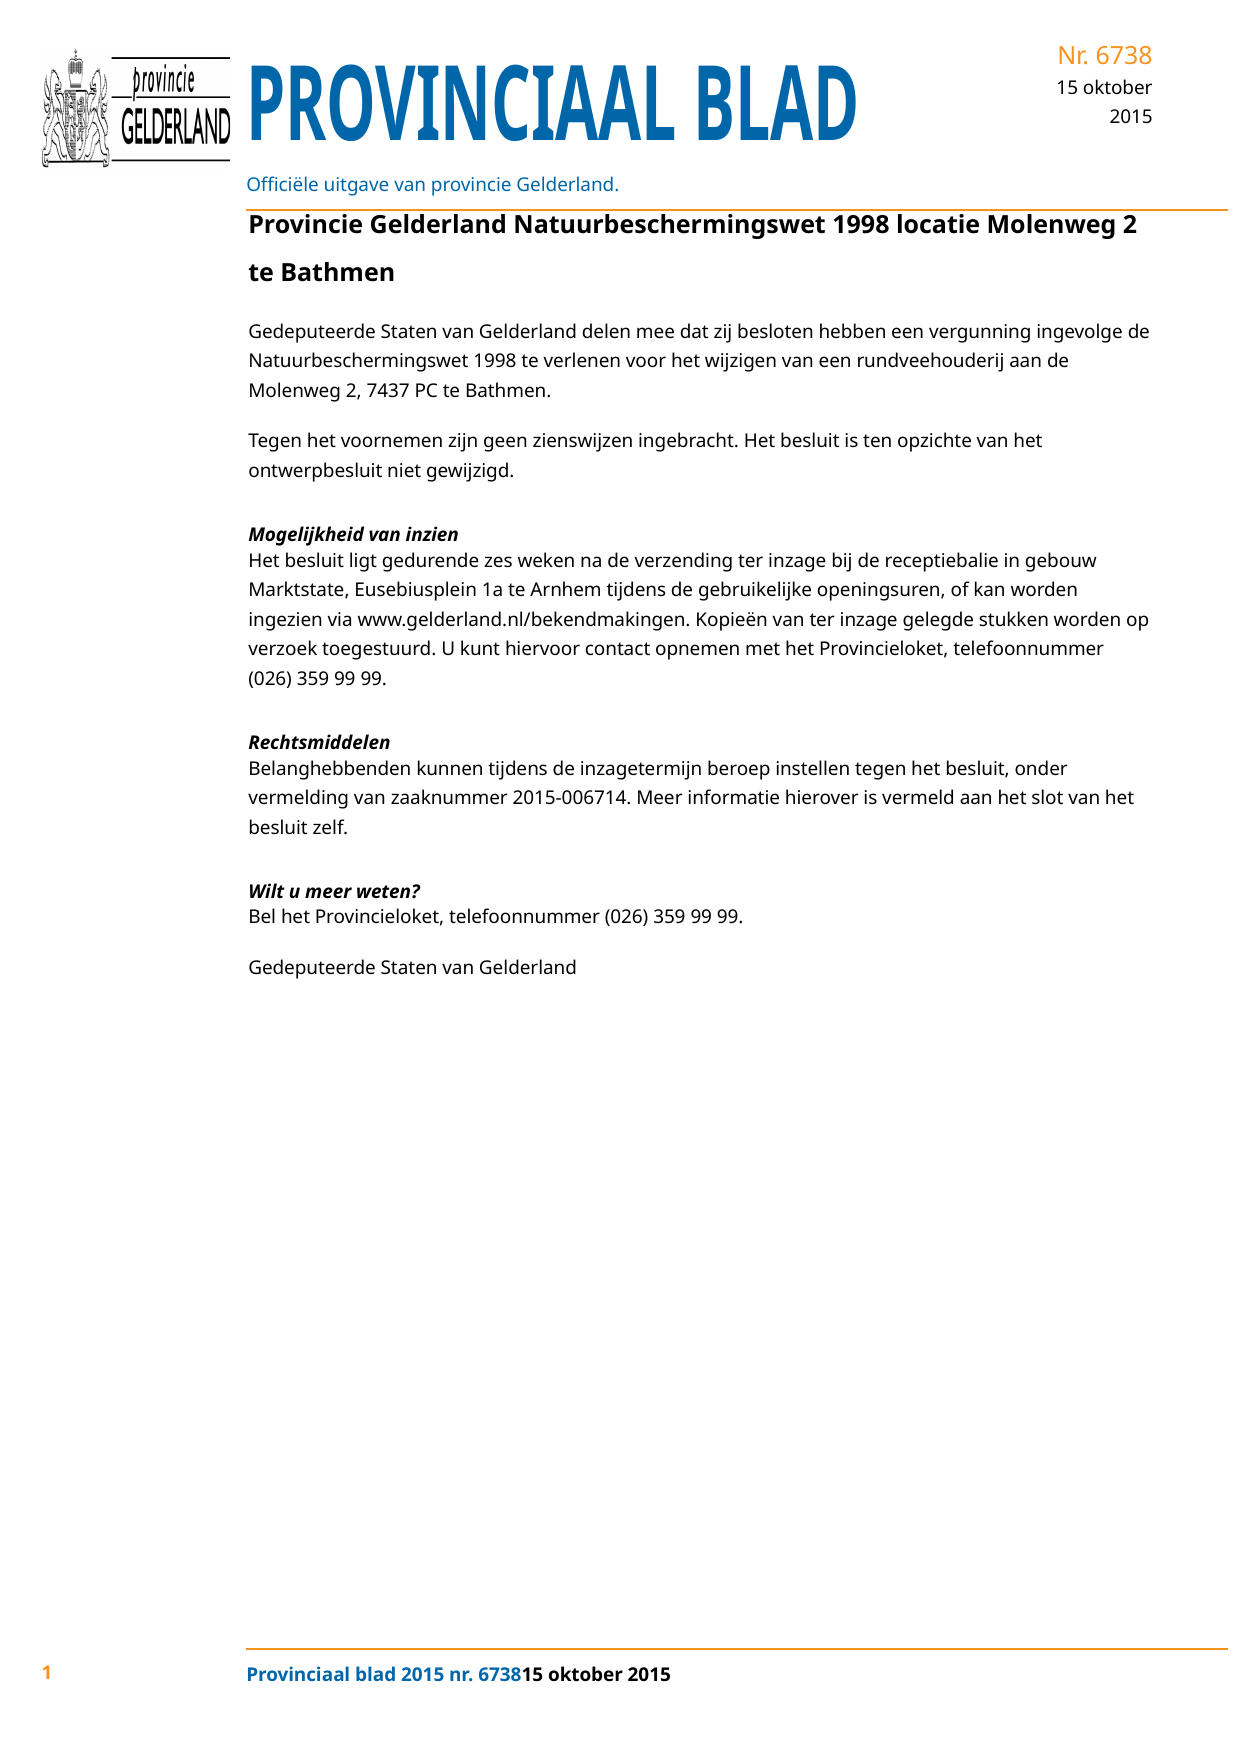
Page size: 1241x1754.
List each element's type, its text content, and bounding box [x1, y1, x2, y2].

text Mogelijkheid van inzien [248, 521, 1152, 547]
text Gedeputeerde Staten van Gelderland delen mee dat zij besloten hebben een vergunning ingevolge de Natuurbeschermingswet 1998 te verlenen voor het wijzigen van een rundveehouderij aan de Molenweg 2, 7437 PC te Bathmen. [248, 318, 1152, 403]
text Tegen het voornemen zijn geen zienswijzen ingebracht. Het besluit is ten opzichte van het ontwerpbesluit niet gewijzigd. [248, 427, 1152, 483]
text Rechtsmiddelen [248, 729, 1152, 755]
text Gedeputeerde Staten van Gelderland [248, 954, 1152, 980]
text Wilt u meer weten? [248, 878, 1152, 904]
text Het besluit ligt gedurende zes weken na de verzending ter inzage bij de receptiebalie in gebouw Marktstate, Eusebiusplein 1a te Arnhem tijdens de gebruikelijke openingsuren, of kan worden ingezien via www.gelderland.nl/bekendmakingen. Kopieën van ter inzage gelegde stukken worden op verzoek toegestuurd. U kunt hiervoor contact opnemen met het Provincieloket, telefoonnummer (026) 359 99 99. [248, 547, 1152, 691]
text Provincie Gelderland Natuurbeschermingswet 1998 locatie Molenweg 2 te Bathmen [248, 211, 1152, 288]
picture [41, 47, 231, 172]
text Bel het Provincieloket, telefoonnummer (026) 359 99 99. [248, 904, 1152, 929]
text Belanghebbenden kunnen tijdens de inzagetermijn beroep instellen tegen het besluit, onder vermelding van zaaknummer 2015-006714. Meer informatie hierover is vermeld aan het slot van het besluit zelf. [248, 755, 1152, 840]
